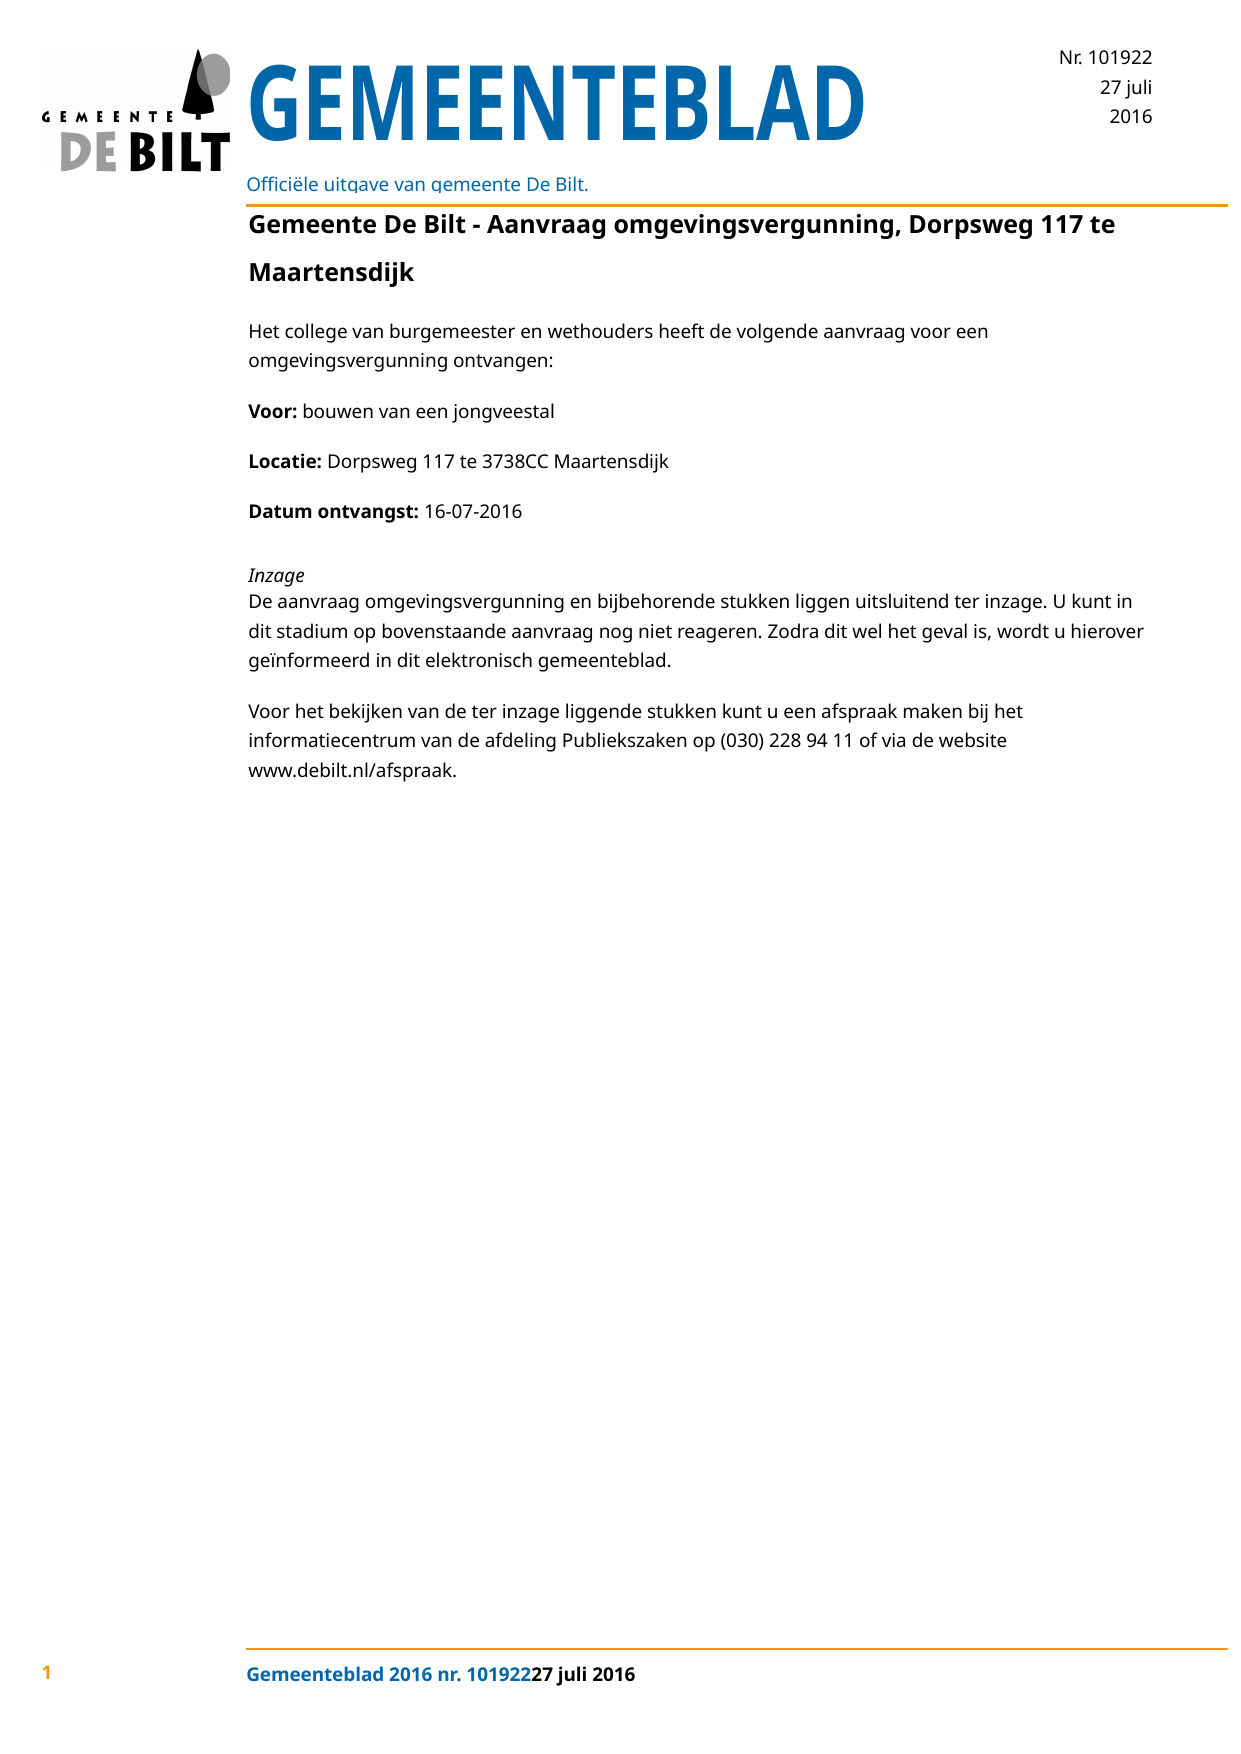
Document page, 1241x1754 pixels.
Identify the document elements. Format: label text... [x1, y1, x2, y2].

text Inzage [248, 563, 1152, 588]
text Datum ontvangst: 16-07-2016 [248, 499, 1152, 524]
text Voor het bekijken van de ter inzage liggende stukken kunt u een afspraak maken bij het informatiecentrum van de afdeling Publiekszaken op (030) 228 94 11 of via de website www.debilt.nl/afspraak. [248, 698, 1152, 783]
text Gemeente De Bilt - Aanvraag omgevingsvergunning, Dorpsweg 117 te Maartensdijk [248, 207, 1152, 288]
text Het college van burgemeester en wethouders heeft de volgende aanvraag voor een omgevingsvergunning ontvangen: [248, 318, 1152, 373]
text De aanvraag omgevingsvergunning en bijbehorende stukken liggen uitsluitend ter inzage. U kunt in dit stadium op bovenstaande aanvraag nog niet reageren. Zodra dit wel het geval is, wordt u hierover geïnformeerd in dit elektronisch gemeenteblad. [248, 588, 1152, 673]
text Voor: bouwen van een jongveestal [248, 398, 1152, 424]
picture [41, 47, 231, 172]
text Locatie: Dorpsweg 117 te 3738CC Maartensdijk [248, 448, 1152, 474]
